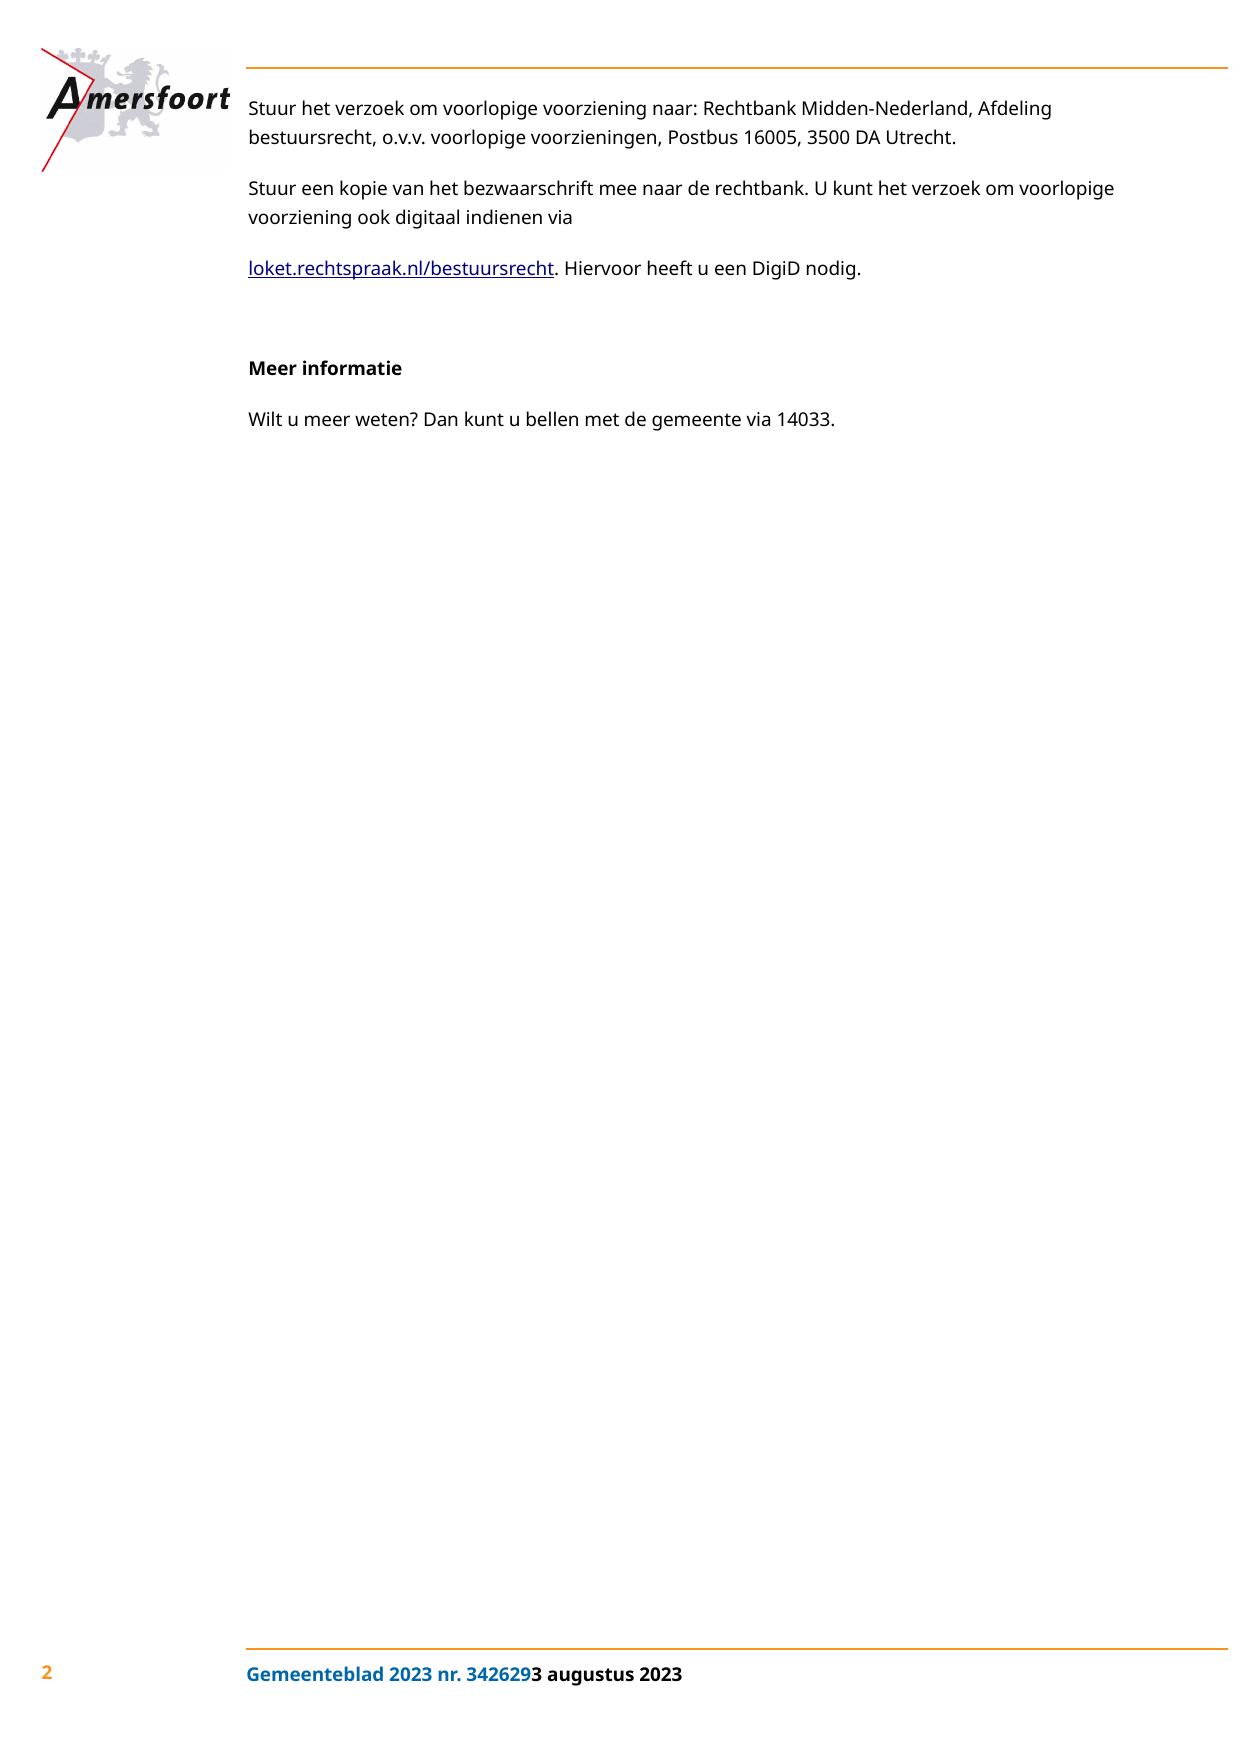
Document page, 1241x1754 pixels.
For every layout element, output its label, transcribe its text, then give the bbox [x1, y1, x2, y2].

text Meer informatie [248, 356, 1152, 381]
text Stuur een kopie van het bezwaarschrift mee naar de rechtbank. U kunt het verzoek om voorlopige voorziening ook digitaal indienen via [248, 175, 1152, 230]
text Stuur het verzoek om voorlopige voorziening naar: Rechtbank Midden-Nederland, Afdeling bestuursrecht, o.v.v. voorlopige voorzieningen, Postbus 16005, 3500 DA Utrecht. [248, 95, 1152, 150]
text Wilt u meer weten? Dan kunt u bellen met de gemeente via 14033. [248, 406, 1152, 432]
picture [41, 47, 231, 172]
text loket.rechtspraak.nl/bestuursrecht. Hiervoor heeft u een DigiD nodig. [248, 255, 1152, 281]
